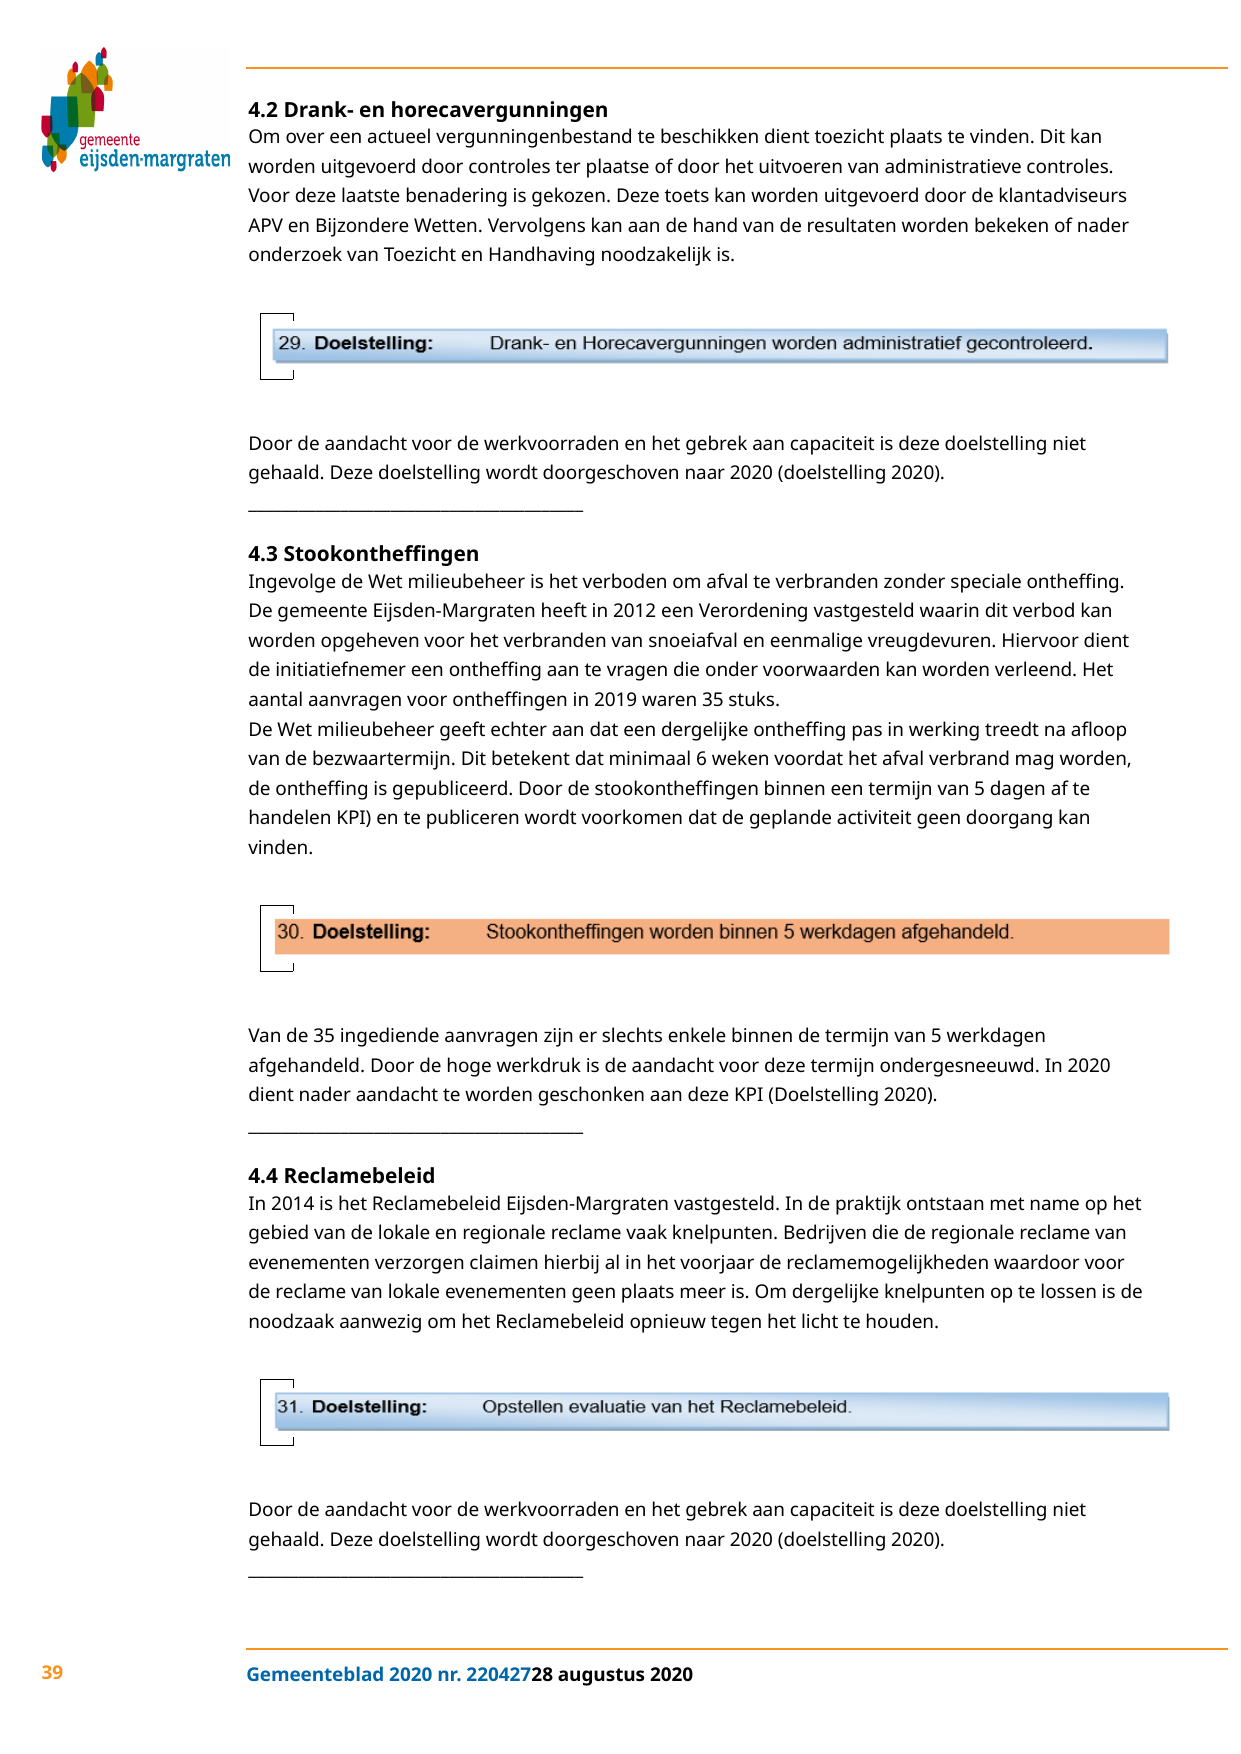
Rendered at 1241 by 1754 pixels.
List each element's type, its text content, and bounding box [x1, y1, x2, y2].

picture [268, 321, 1173, 370]
picture [268, 1388, 1173, 1437]
text In 2014 is het Reclamebeleid Eijsden-Margraten vastgesteld. In de praktijk ontstaan met name op het gebied van de lokale en regionale reclame vaak knelpunten. Bedrijven die de regionale reclame van evenementen verzorgen claimen hierbij al in het voorjaar de reclamemogelijkheden waardoor voor de reclame van lokale evenementen geen plaats meer is. Om dergelijke knelpunten op te lossen is de noodzaak aanwezig om het Reclamebeleid opnieuw tegen het licht te houden. [248, 1190, 1152, 1334]
text 4.4 Reclamebeleid [248, 1161, 1152, 1190]
text Door de aandacht voor de werkvoorraden en het gebrek aan capaciteit is deze doelstelling niet gehaald. Deze doelstelling wordt doorgeschoven naar 2020 (doelstelling 2020). [248, 1496, 1152, 1552]
text 4.3 Stookontheffingen [248, 539, 1152, 568]
text 4.2 Drank- en horecavergunningen [248, 95, 1152, 123]
text Van de 35 ingediende aanvragen zijn er slechts enkele binnen de termijn van 5 werkdagen afgehandeld. Door de hoge werkdruk is de aandacht voor deze termijn ondergesneeuwd. In 2020 dient nader aandacht te worden geschonken aan deze KPI (Doelstelling 2020). [248, 1022, 1152, 1107]
text ________________________________________ [248, 1556, 1152, 1581]
picture [268, 914, 1173, 963]
picture [41, 47, 231, 172]
text ________________________________________ [248, 489, 1152, 515]
text ________________________________________ [248, 1111, 1152, 1137]
text De Wet milieubeheer geeft echter aan dat een dergelijke ontheffing pas in werking treedt na afloop van de bezwaartermijn. Dit betekent dat minimaal 6 weken voordat het afval verbrand mag worden, de ontheffing is gepubliceerd. Door de stookontheffingen binnen een termijn van 5 dagen af te handelen KPI) en te publiceren wordt voorkomen dat de geplande activiteit geen doorgang kan vinden. [248, 716, 1152, 860]
text Ingevolge de Wet milieubeheer is het verboden om afval te verbranden zonder speciale ontheffing. De gemeente Eijsden-Margraten heeft in 2012 een Verordening vastgesteld waarin dit verbod kan worden opgeheven voor het verbranden van snoeiafval en eenmalige vreugdevuren. Hiervoor dient de initiatiefnemer een ontheffing aan te vragen die onder voorwaarden kan worden verleend. Het aantal aanvragen voor ontheffingen in 2019 waren 35 stuks. [248, 568, 1152, 712]
text Door de aandacht voor de werkvoorraden en het gebrek aan capaciteit is deze doelstelling niet gehaald. Deze doelstelling wordt doorgeschoven naar 2020 (doelstelling 2020). [248, 430, 1152, 485]
text Om over een actueel vergunningenbestand te beschikken dient toezicht plaats te vinden. Dit kan worden uitgevoerd door controles ter plaatse of door het uitvoeren van administratieve controles. Voor deze laatste benadering is gekozen. Deze toets kan worden uitgevoerd door de klantadviseurs APV en Bijzondere Wetten. Vervolgens kan aan de hand van de resultaten worden bekeken of nader onderzoek van Toezicht en Handhaving noodzakelijk is. [248, 123, 1152, 267]
